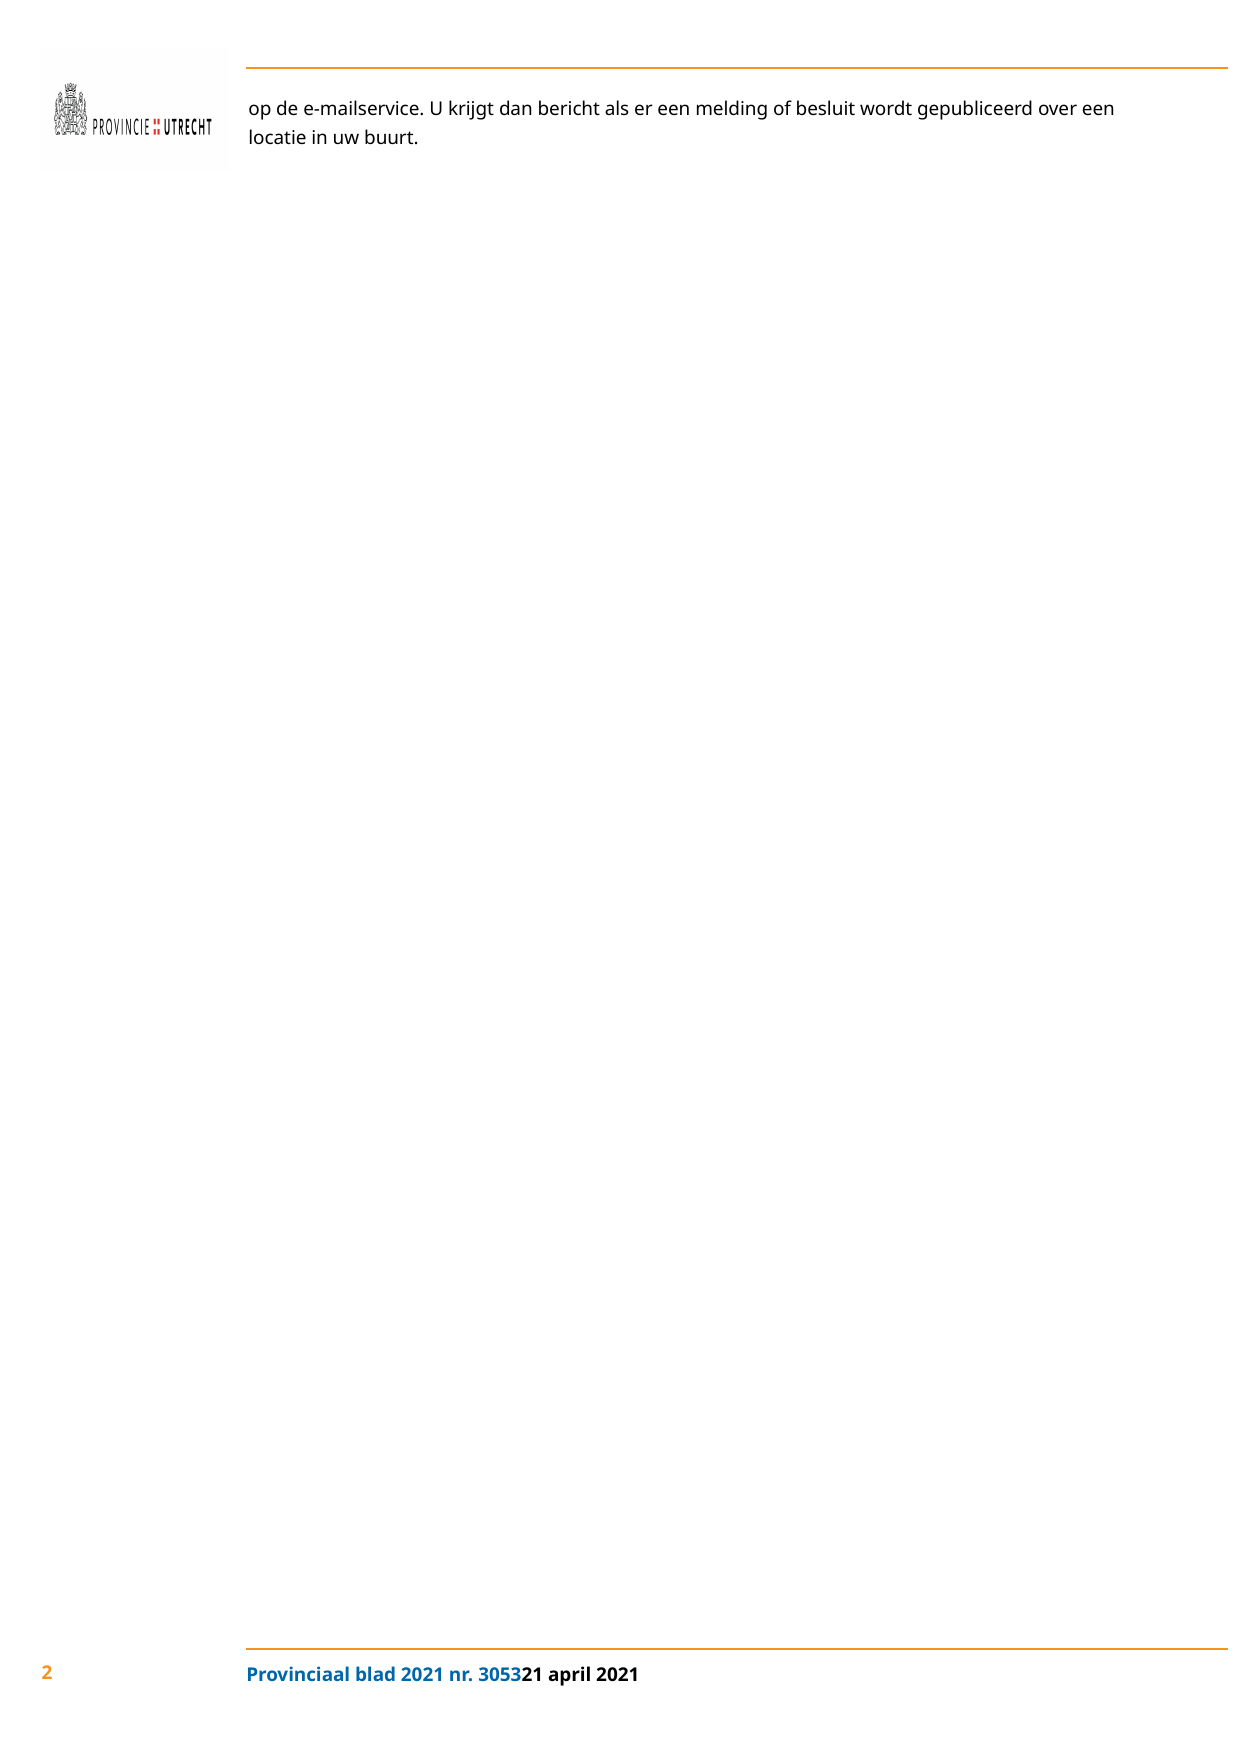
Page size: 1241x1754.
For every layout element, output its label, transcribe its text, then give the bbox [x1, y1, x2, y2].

picture [41, 47, 231, 172]
text op de e-mailservice. U krijgt dan bericht als er een melding of besluit wordt gepubliceerd over een locatie in uw buurt. [248, 95, 1152, 150]
